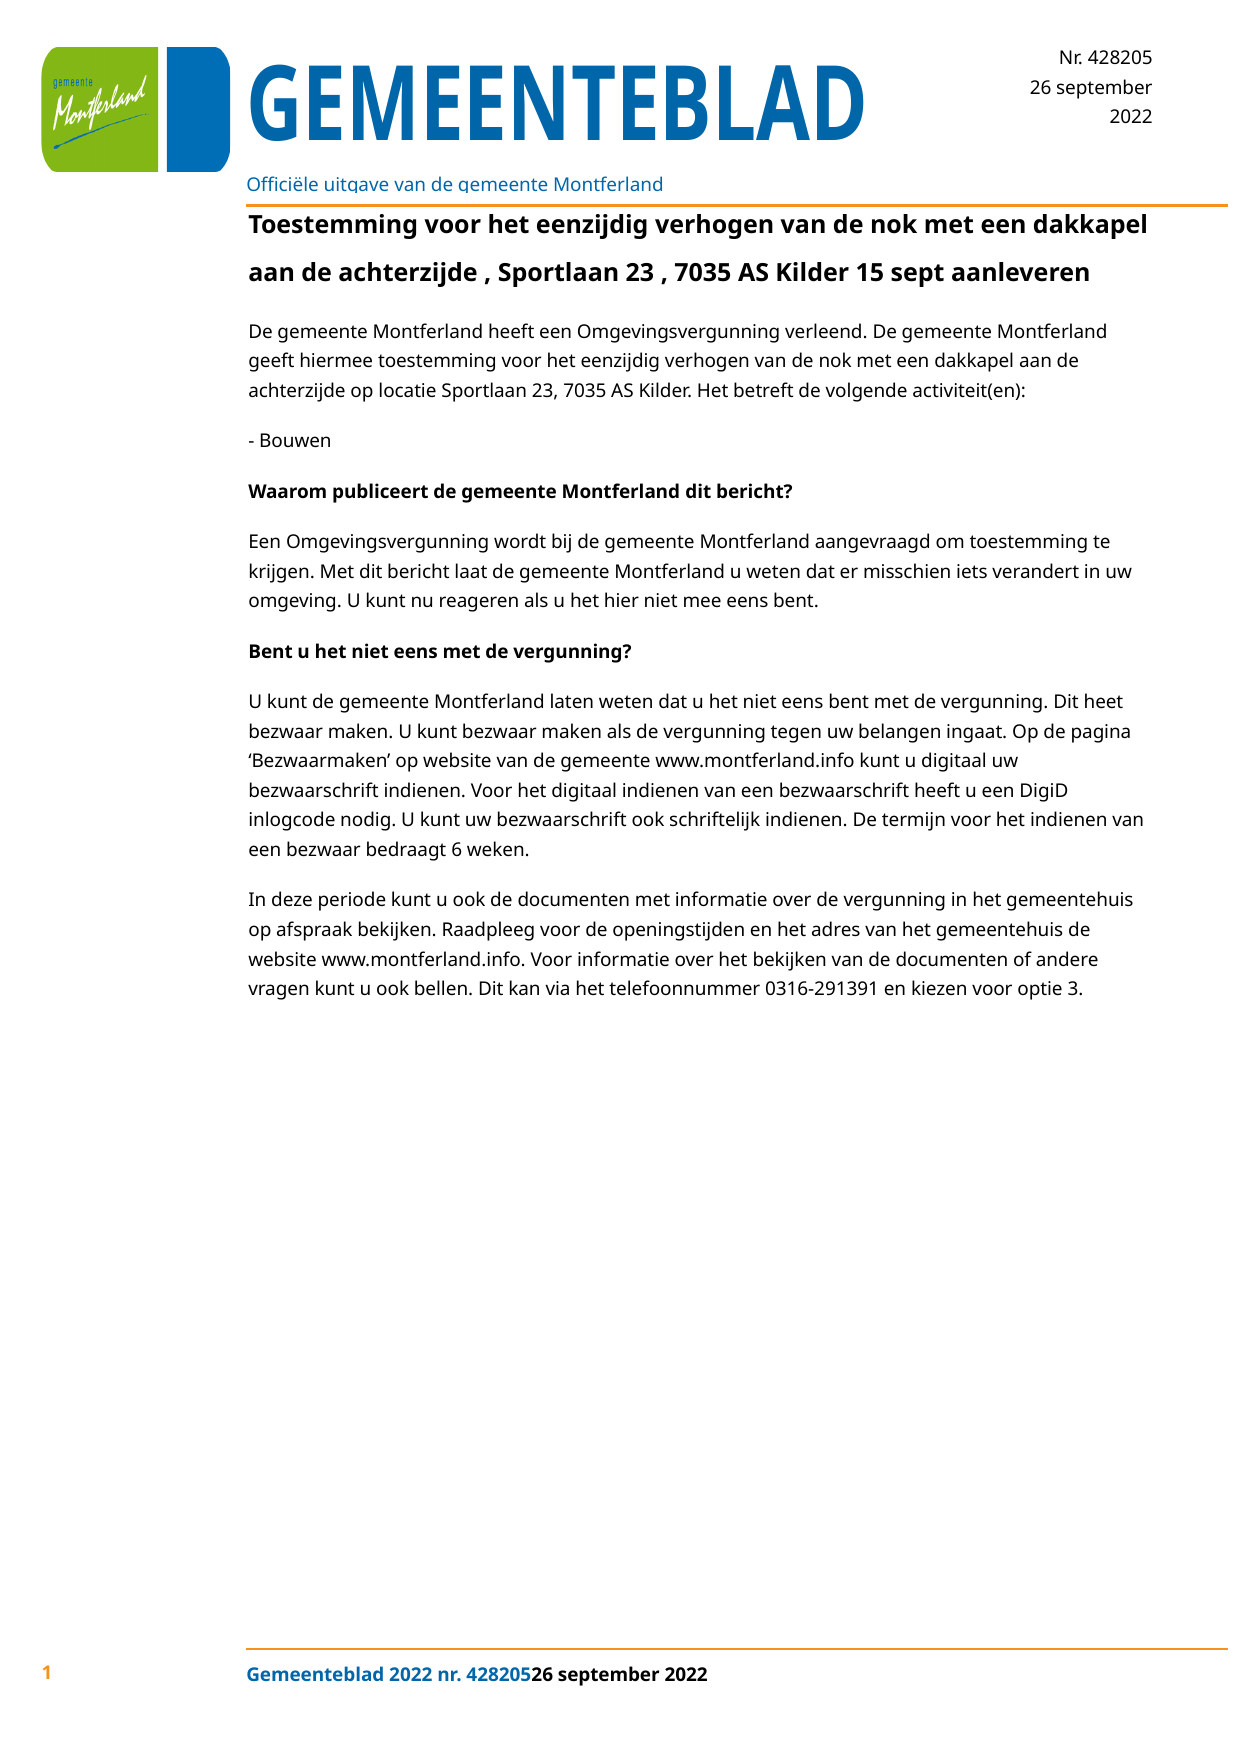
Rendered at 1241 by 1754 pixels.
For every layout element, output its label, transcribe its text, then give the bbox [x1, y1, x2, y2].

text - Bouwen [248, 427, 1152, 453]
text Bent u het niet eens met de vergunning? [248, 638, 1152, 664]
text U kunt de gemeente Montferland laten weten dat u het niet eens bent met de vergunning. Dit heet bezwaar maken. U kunt bezwaar maken als de vergunning tegen uw belangen ingaat. Op de pagina ‘Bezwaarmaken’ op website van de gemeente www.montferland.info kunt u digitaal uw bezwaarschrift indienen. Voor het digitaal indienen van een bezwaarschrift heeft u een DigiD inlogcode nodig. U kunt uw bezwaarschrift ook schriftelijk indienen. De termijn voor het indienen van een bezwaar bedraagt 6 weken. [248, 688, 1152, 862]
text Waarom publiceert de gemeente Montferland dit bericht? [248, 478, 1152, 504]
text In deze periode kunt u ook de documenten met informatie over de vergunning in het gemeentehuis op afspraak bekijken. Raadpleeg voor de openingstijden en het adres van het gemeentehuis de website www.montferland.info. Voor informatie over het bekijken van de documenten of andere vragen kunt u ook bellen. Dit kan via het telefoonnummer 0316-291391 en kiezen voor optie 3. [248, 887, 1152, 1001]
text De gemeente Montferland heeft een Omgevingsvergunning verleend. De gemeente Montferland geeft hiermee toestemming voor het eenzijdig verhogen van de nok met een dakkapel aan de achterzijde op locatie Sportlaan 23, 7035 AS Kilder. Het betreft de volgende activiteit(en): [248, 318, 1152, 403]
picture [41, 47, 231, 172]
text Een Omgevingsvergunning wordt bij de gemeente Montferland aangevraagd om toestemming te krijgen. Met dit bericht laat de gemeente Montferland u weten dat er misschien iets verandert in uw omgeving. U kunt nu reageren als u het hier niet mee eens bent. [248, 528, 1152, 613]
text Toestemming voor het eenzijdig verhogen van de nok met een dakkapel aan de achterzijde , Sportlaan 23 , 7035 AS Kilder 15 sept aanleveren [248, 207, 1152, 288]
